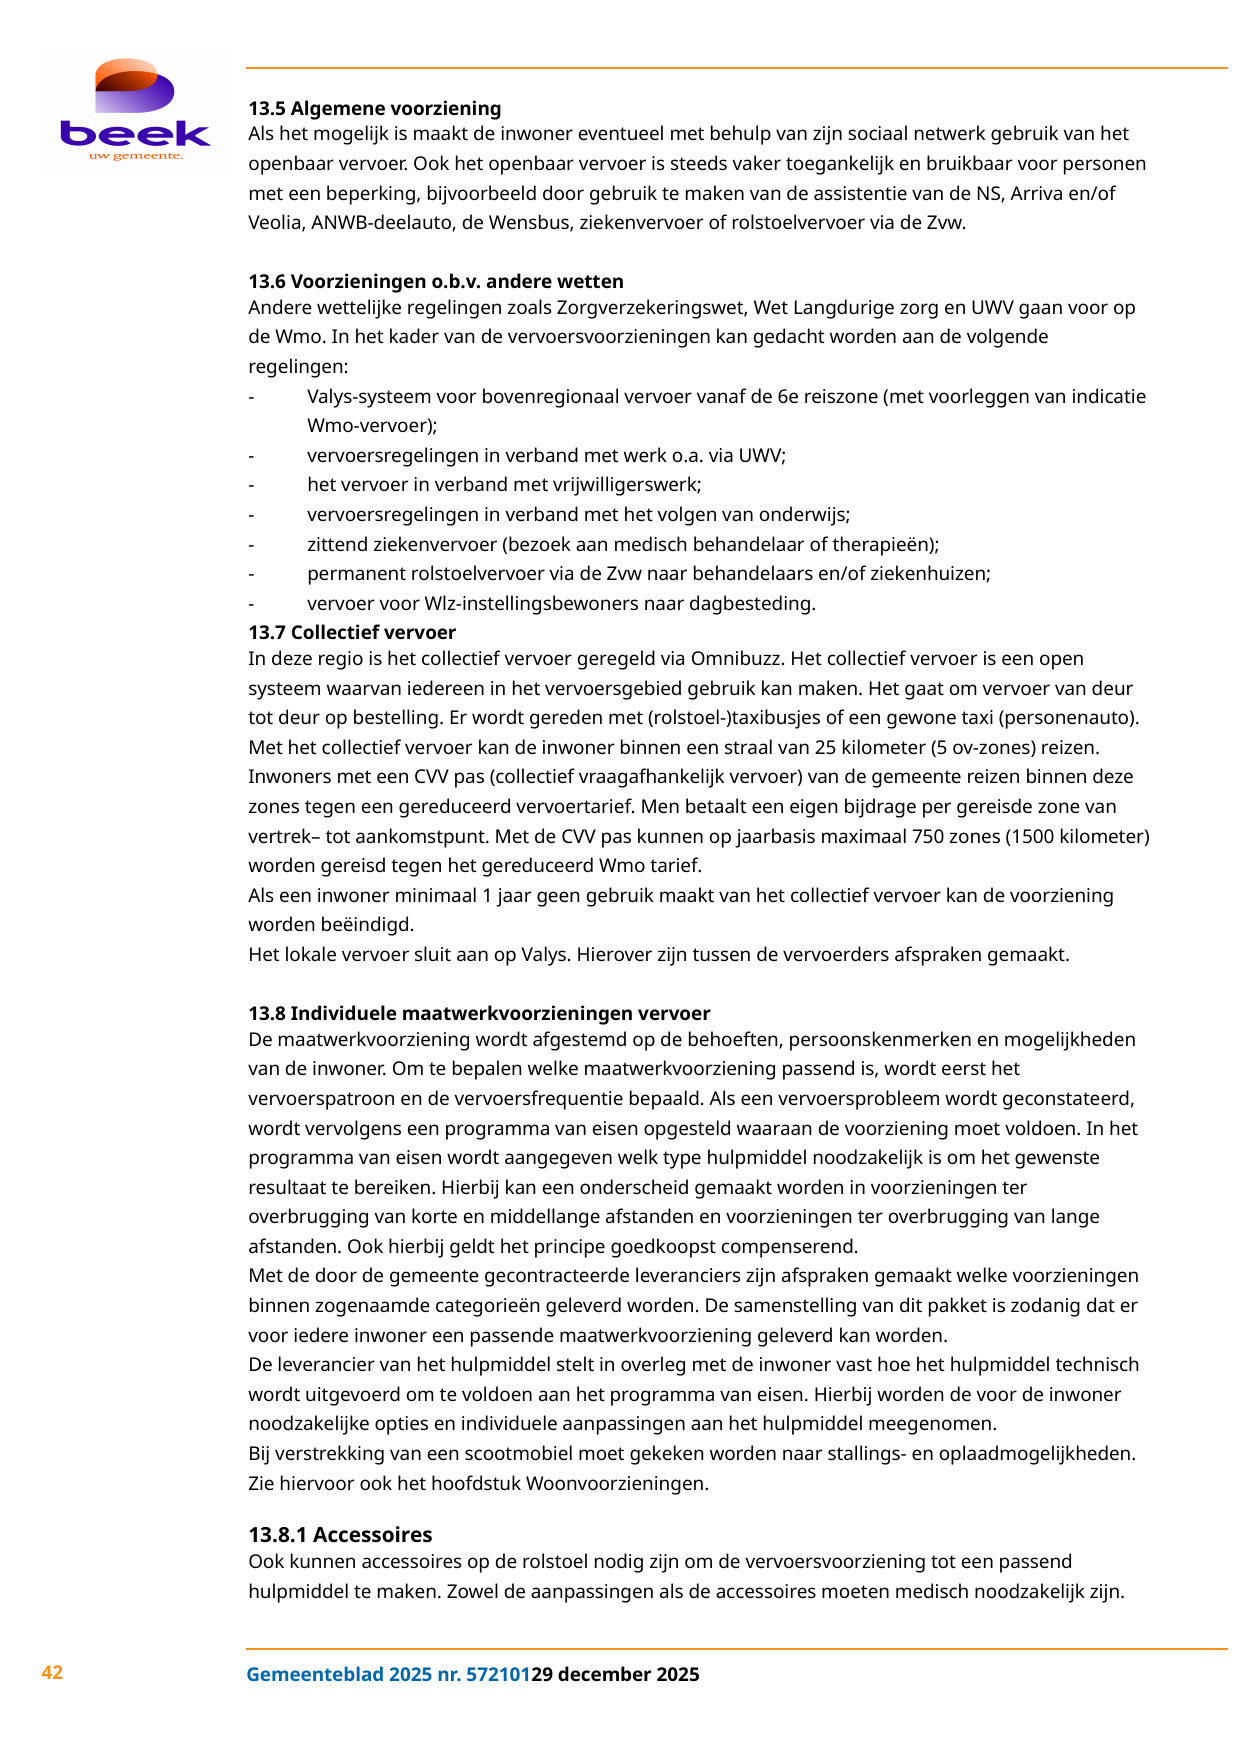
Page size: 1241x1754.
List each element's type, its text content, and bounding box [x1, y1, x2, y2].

text Bij verstrekking van een scootmobiel moet gekeken worden naar stallings- en oplaadmogelijkheden. Zie hiervoor ook het hoofdstuk Woonvoorzieningen. [248, 1440, 1152, 1496]
list vervoer voor Wlz-instellingsbewoners naar dagbesteding. [248, 590, 1152, 616]
list vervoersregelingen in verband met werk o.a. via UWV; [248, 442, 1152, 468]
text Het lokale vervoer sluit aan op Valys. Hierover zijn tussen de vervoerders afspraken gemaakt. [248, 941, 1152, 967]
list zittend ziekenvervoer (bezoek aan medisch behandelaar of therapieën); [248, 531, 1152, 557]
text In deze regio is het collectief vervoer geregeld via Omnibuzz. Het collectief vervoer is een open systeem waarvan iedereen in het vervoersgebied gebruik kan maken. Het gaat om vervoer van deur tot deur op bestelling. Er wordt gereden met (rolstoel-)taxibusjes of een gewone taxi (personenauto). Met het collectief vervoer kan de inwoner binnen een straal van 25 kilometer (5 ov-zones) reizen. Inwoners met een CVV pas (collectief vraagafhankelijk vervoer) van de gemeente reizen binnen deze zones tegen een gereduceerd vervoertarief. Men betaalt een eigen bijdrage per gereisde zone van vertrek– tot aankomstpunt. Met de CVV pas kunnen op jaarbasis maximaal 750 zones (1500 kilometer) worden gereisd tegen het gereduceerd Wmo tarief. [248, 645, 1152, 878]
text 13.5 Algemene voorziening [248, 95, 1152, 121]
text Ook kunnen accessoires op de rolstoel nodig zijn om de vervoersvoorziening tot een passend hulpmiddel te maken. Zowel de aanpassingen als de accessoires moeten medisch noodzakelijk zijn. [248, 1549, 1152, 1604]
text Als het mogelijk is maakt de inwoner eventueel met behulp van zijn sociaal netwerk gebruik van het openbaar vervoer. Ook het openbaar vervoer is steeds vaker toegankelijk en bruikbaar voor personen met een beperking, bijvoorbeeld door gebruik te maken van de assistentie van de NS, Arriva en/of Veolia, ANWB-deelauto, de Wensbus, ziekenvervoer of rolstoelvervoer via de Zvw. [248, 121, 1152, 235]
text 13.6 Voorzieningen o.b.v. andere wetten [248, 268, 1152, 294]
text De leverancier van het hulpmiddel stelt in overleg met de inwoner vast hoe het hulpmiddel technisch wordt uitgevoerd om te voldoen aan het programma van eisen. Hierbij worden de voor de inwoner noodzakelijke opties en individuele aanpassingen aan het hulpmiddel meegenomen. [248, 1351, 1152, 1436]
picture [41, 47, 231, 172]
text Met de door de gemeente gecontracteerde leveranciers zijn afspraken gemaakt welke voorzieningen binnen zogenaamde categorieën geleverd worden. De samenstelling van dit pakket is zodanig dat er voor iedere inwoner een passende maatwerkvoorziening geleverd kan worden. [248, 1263, 1152, 1348]
list vervoersregelingen in verband met het volgen van onderwijs; [248, 501, 1152, 527]
text Als een inwoner minimaal 1 jaar geen gebruik maakt van het collectief vervoer kan de voorziening worden beëindigd. [248, 882, 1152, 937]
text 13.8 Individuele maatwerkvoorzieningen vervoer [248, 1000, 1152, 1026]
list Valys-systeem voor bovenregionaal vervoer vanaf de 6e reiszone (met voorleggen van indicatie Wmo-vervoer); [248, 383, 1152, 438]
text 13.7 Collectief vervoer [248, 619, 1152, 645]
text Andere wettelijke regelingen zoals Zorgverzekeringswet, Wet Langdurige zorg en UWV gaan voor op de Wmo. In het kader van de vervoersvoorzieningen kan gedacht worden aan de volgende regelingen: [248, 294, 1152, 379]
text De maatwerkvoorziening wordt afgestemd op de behoeften, persoonskenmerken en mogelijkheden van de inwoner. Om te bepalen welke maatwerkvoorziening passend is, wordt eerst het vervoerspatroon en de vervoersfrequentie bepaald. Als een vervoersprobleem wordt geconstateerd, wordt vervolgens een programma van eisen opgesteld waaraan de voorziening moet voldoen. In het programma van eisen wordt aangegeven welk type hulpmiddel noodzakelijk is om het gewenste resultaat te bereiken. Hierbij kan een onderscheid gemaakt worden in voorzieningen ter overbrugging van korte en middellange afstanden en voorzieningen ter overbrugging van lange afstanden. Ook hierbij geldt het principe goedkoopst compenserend. [248, 1026, 1152, 1259]
list het vervoer in verband met vrijwilligerswerk; [248, 472, 1152, 497]
text 13.8.1 Accessoires [248, 1520, 1152, 1549]
list permanent rolstoelvervoer via de Zvw naar behandelaars en/of ziekenhuizen; [248, 560, 1152, 586]
